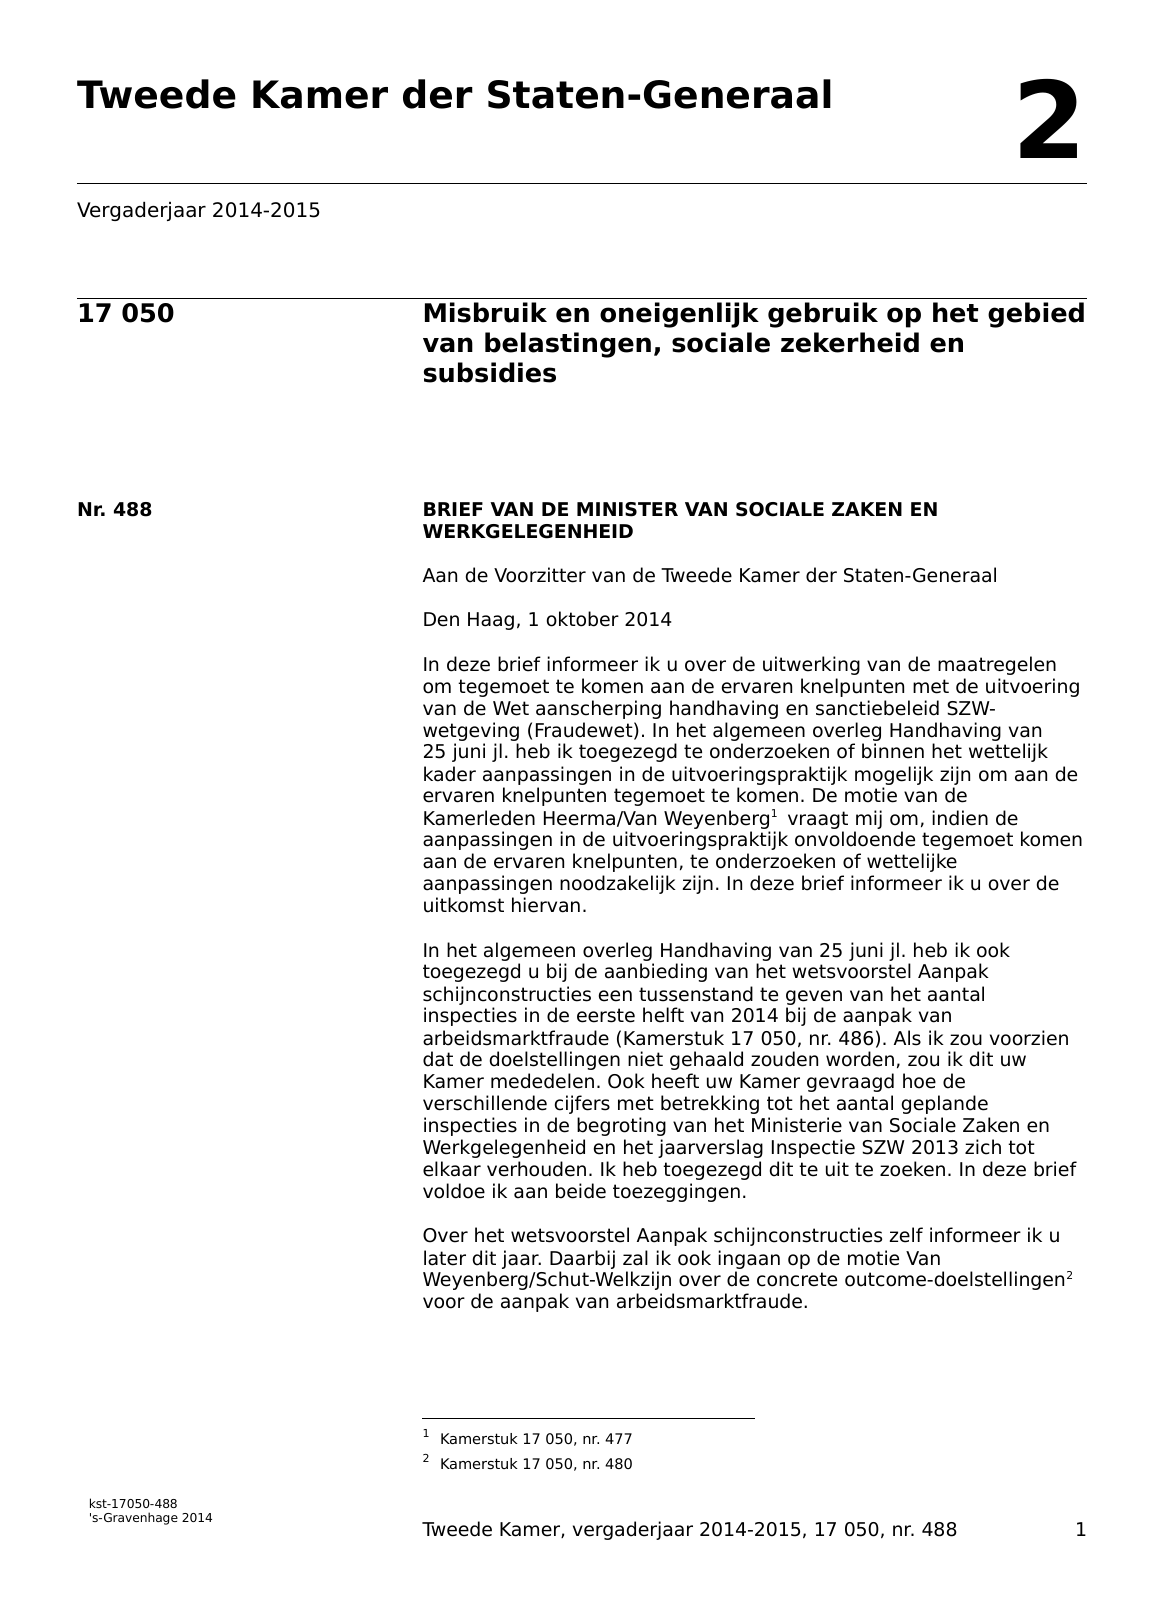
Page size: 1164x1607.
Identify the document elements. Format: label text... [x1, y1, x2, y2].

text Kamerstuk 17 050, nr. 480 [422, 1452, 1087, 1474]
subtitle Nr. 488 BRIEF VAN DE MINISTER VAN SOCIALE ZAKEN EN WERKGELEGENHEID [77, 499, 1087, 543]
table_header 2 [886, 59, 1087, 183]
table_header Tweede Kamer der Staten-Generaal [77, 59, 886, 183]
text Den Haag, 1 oktober 2014 [422, 609, 1087, 631]
text 's-Gravenhage 2014 [88, 1511, 323, 1525]
text kst-17050-488 [88, 1497, 323, 1511]
text Aan de Voorzitter van de Tweede Kamer der Staten-Generaal [422, 565, 1087, 587]
text Kamerstuk 17 050, nr. 477 [422, 1427, 1087, 1449]
table_cell Vergaderjaar 2014-2015 [77, 184, 1087, 298]
subtitle 17 050 Misbruik en oneigenlijk gebruik op het gebied van belastingen, sociale zekerheid en subsidies [77, 299, 1087, 388]
text In deze brief informeer ik u over de uitwerking van de maatregelen om tegemoet te komen aan de ervaren knelpunten met de uitvoering van de Wet aanscherping handhaving en sanctiebeleid SZW-wetgeving (Fraudewet). In het algemeen overleg Handhaving van 25 juni jl. heb ik toegezegd te onderzoeken of binnen het wettelijk kader aanpassingen in de uitvoeringspraktijk mogelijk zijn om aan de ervaren knelpunten tegemoet te komen. De motie van de Kamerleden Heerma/Van Weyenberg vraagt mij om, indien de aanpassingen in de uitvoeringspraktijk onvoldoende tegemoet komen aan de ervaren knelpunten, te onderzoeken of wettelijke aanpassingen noodzakelijk zijn. In deze brief informeer ik u over de uitkomst hiervan. [422, 653, 1087, 917]
text Over het wetsvoorstel Aanpak schijnconstructies zelf informeer ik u later dit jaar. Daarbij zal ik ook ingaan op de motie Van Weyenberg/Schut-Welkzijn over de concrete outcome-doelstellingen voor de aanpak van arbeidsmarktfraude. [422, 1225, 1087, 1313]
text In het algemeen overleg Handhaving van 25 juni jl. heb ik ook toegezegd u bij de aanbieding van het wetsvoorstel Aanpak schijnconstructies een tussenstand te geven van het aantal inspecties in de eerste helft van 2014 bij de aanpak van arbeidsmarktfraude (Kamerstuk 17 050, nr. 486). Als ik zou voorzien dat de doelstellingen niet gehaald zouden worden, zou ik dit uw Kamer mededelen. Ook heeft uw Kamer gevraagd hoe de verschillende cijfers met betrekking tot het aantal geplande inspecties in de begroting van het Ministerie van Sociale Zaken en Werkgelegenheid en het jaarverslag Inspectie SZW 2013 zich tot elkaar verhouden. Ik heb toegezegd dit te uit te zoeken. In deze brief voldoe ik aan beide toezeggingen. [422, 939, 1087, 1203]
